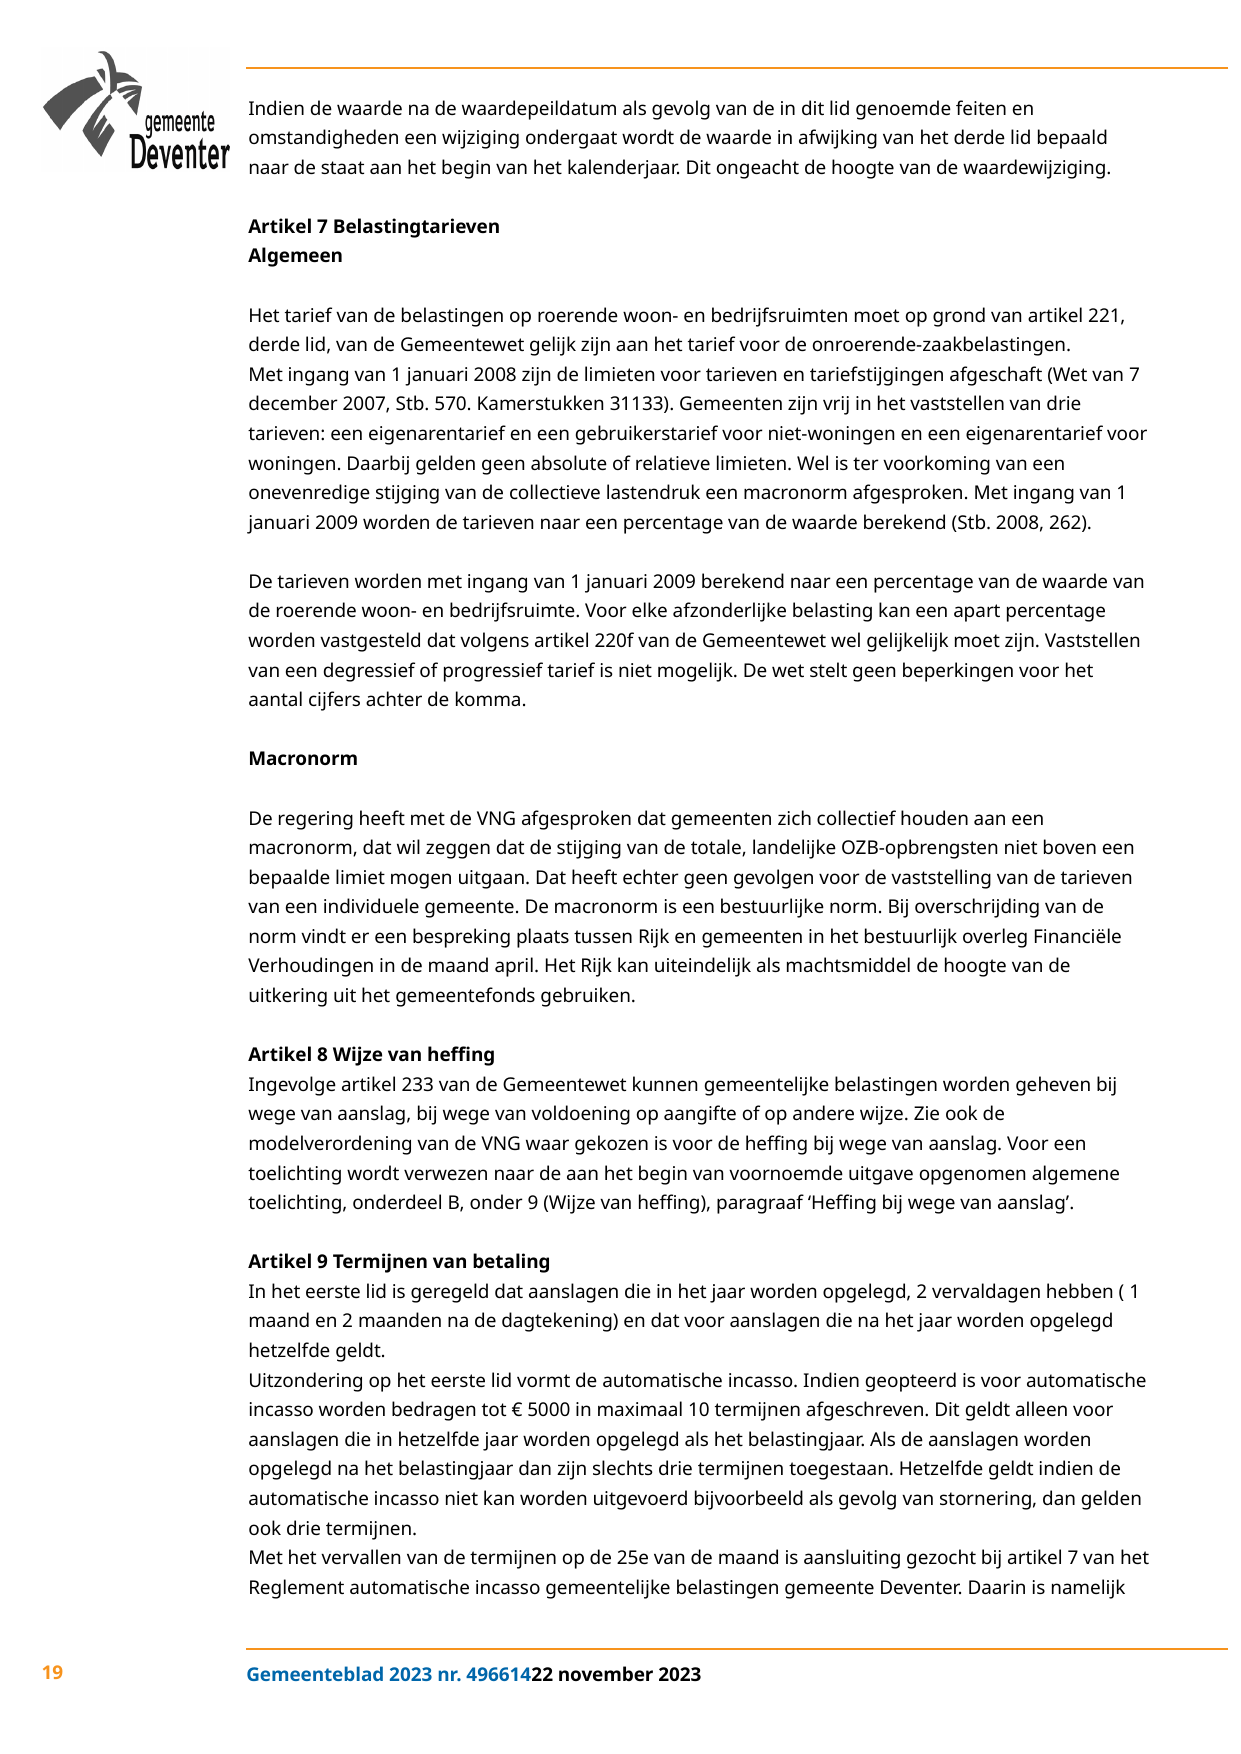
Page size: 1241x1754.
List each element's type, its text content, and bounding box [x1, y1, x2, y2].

text Artikel 7 Belastingtarieven [248, 213, 1152, 239]
text Indien de waarde na de waardepeildatum als gevolg van de in dit lid genoemde feiten en omstandigheden een wijziging ondergaat wordt de waarde in afwijking van het derde lid bepaald naar de staat aan het begin van het kalenderjaar. Dit ongeacht de hoogte van de waardewijziging. [248, 95, 1152, 180]
text Ingevolge artikel 233 van de Gemeentewet kunnen gemeentelijke belastingen worden geheven bij wege van aanslag, bij wege van voldoening op aangifte of op andere wijze. Zie ook de modelverordening van de VNG waar gekozen is voor de heffing bij wege van aanslag. Voor een toelichting wordt verwezen naar de aan het begin van voornoemde uitgave opgenomen algemene toelichting, onderdeel B, onder 9 (Wijze van heffing), paragraaf ‘Heffing bij wege van aanslag’. [248, 1071, 1152, 1215]
text In het eerste lid is geregeld dat aanslagen die in het jaar worden opgelegd, 2 vervaldagen hebben ( 1 maand en 2 maanden na de dagtekening) en dat voor aanslagen die na het jaar worden opgelegd hetzelfde geldt. [248, 1278, 1152, 1363]
text De tarieven worden met ingang van 1 januari 2009 berekend naar een percentage van de waarde van de roerende woon- en bedrijfsruimte. Voor elke afzonderlijke belasting kan een apart percentage worden vastgesteld dat volgens artikel 220f van de Gemeentewet wel gelijkelijk moet zijn. Vaststellen van een degressief of progressief tarief is niet mogelijk. De wet stelt geen beperkingen voor het aantal cijfers achter de komma. [248, 568, 1152, 712]
picture [41, 47, 231, 172]
text Het tarief van de belastingen op roerende woon- en bedrijfsruimten moet op grond van artikel 221, derde lid, van de Gemeentewet gelijk zijn aan het tarief voor de onroerende-zaakbelastingen. [248, 302, 1152, 357]
text Algemeen [248, 243, 1152, 268]
text Uitzondering op het eerste lid vormt de automatische incasso. Indien geopteerd is voor automatische incasso worden bedragen tot € 5000 in maximaal 10 termijnen afgeschreven. Dit geldt alleen voor aanslagen die in hetzelfde jaar worden opgelegd als het belastingjaar. Als de aanslagen worden opgelegd na het belastingjaar dan zijn slechts drie termijnen toegestaan. Hetzelfde geldt indien de automatische incasso niet kan worden uitgevoerd bijvoorbeeld als gevolg van stornering, dan gelden ook drie termijnen. [248, 1367, 1152, 1541]
text Macronorm [248, 746, 1152, 771]
text Met ingang van 1 januari 2008 zijn de limieten voor tarieven en tariefstijgingen afgeschaft (Wet van 7 december 2007, Stb. 570. Kamerstukken 31133). Gemeenten zijn vrij in het vaststellen van drie tarieven: een eigenarentarief en een gebruikerstarief voor niet-woningen en een eigenarentarief voor woningen. Daarbij gelden geen absolute of relatieve limieten. Wel is ter voorkoming van een onevenredige stijging van de collectieve lastendruk een macronorm afgesproken. Met ingang van 1 januari 2009 worden de tarieven naar een percentage van de waarde berekend (Stb. 2008, 262). [248, 361, 1152, 535]
text Met het vervallen van de termijnen op de 25e van de maand is aansluiting gezocht bij artikel 7 van het Reglement automatische incasso gemeentelijke belastingen gemeente Deventer. Daarin is namelijk [248, 1544, 1152, 1600]
text Artikel 9 Termijnen van betaling [248, 1248, 1152, 1274]
text De regering heeft met de VNG afgesproken dat gemeenten zich collectief houden aan een macronorm, dat wil zeggen dat de stijging van de totale, landelijke OZB-opbrengsten niet boven een bepaalde limiet mogen uitgaan. Dat heeft echter geen gevolgen voor de vaststelling van de tarieven van een individuele gemeente. De macronorm is een bestuurlijke norm. Bij overschrijding van de norm vindt er een bespreking plaats tussen Rijk en gemeenten in het bestuurlijk overleg Financiële Verhoudingen in de maand april. Het Rijk kan uiteindelijk als machtsmiddel de hoogte van de uitkering uit het gemeentefonds gebruiken. [248, 805, 1152, 1008]
text Artikel 8 Wijze van heffing [248, 1041, 1152, 1067]
